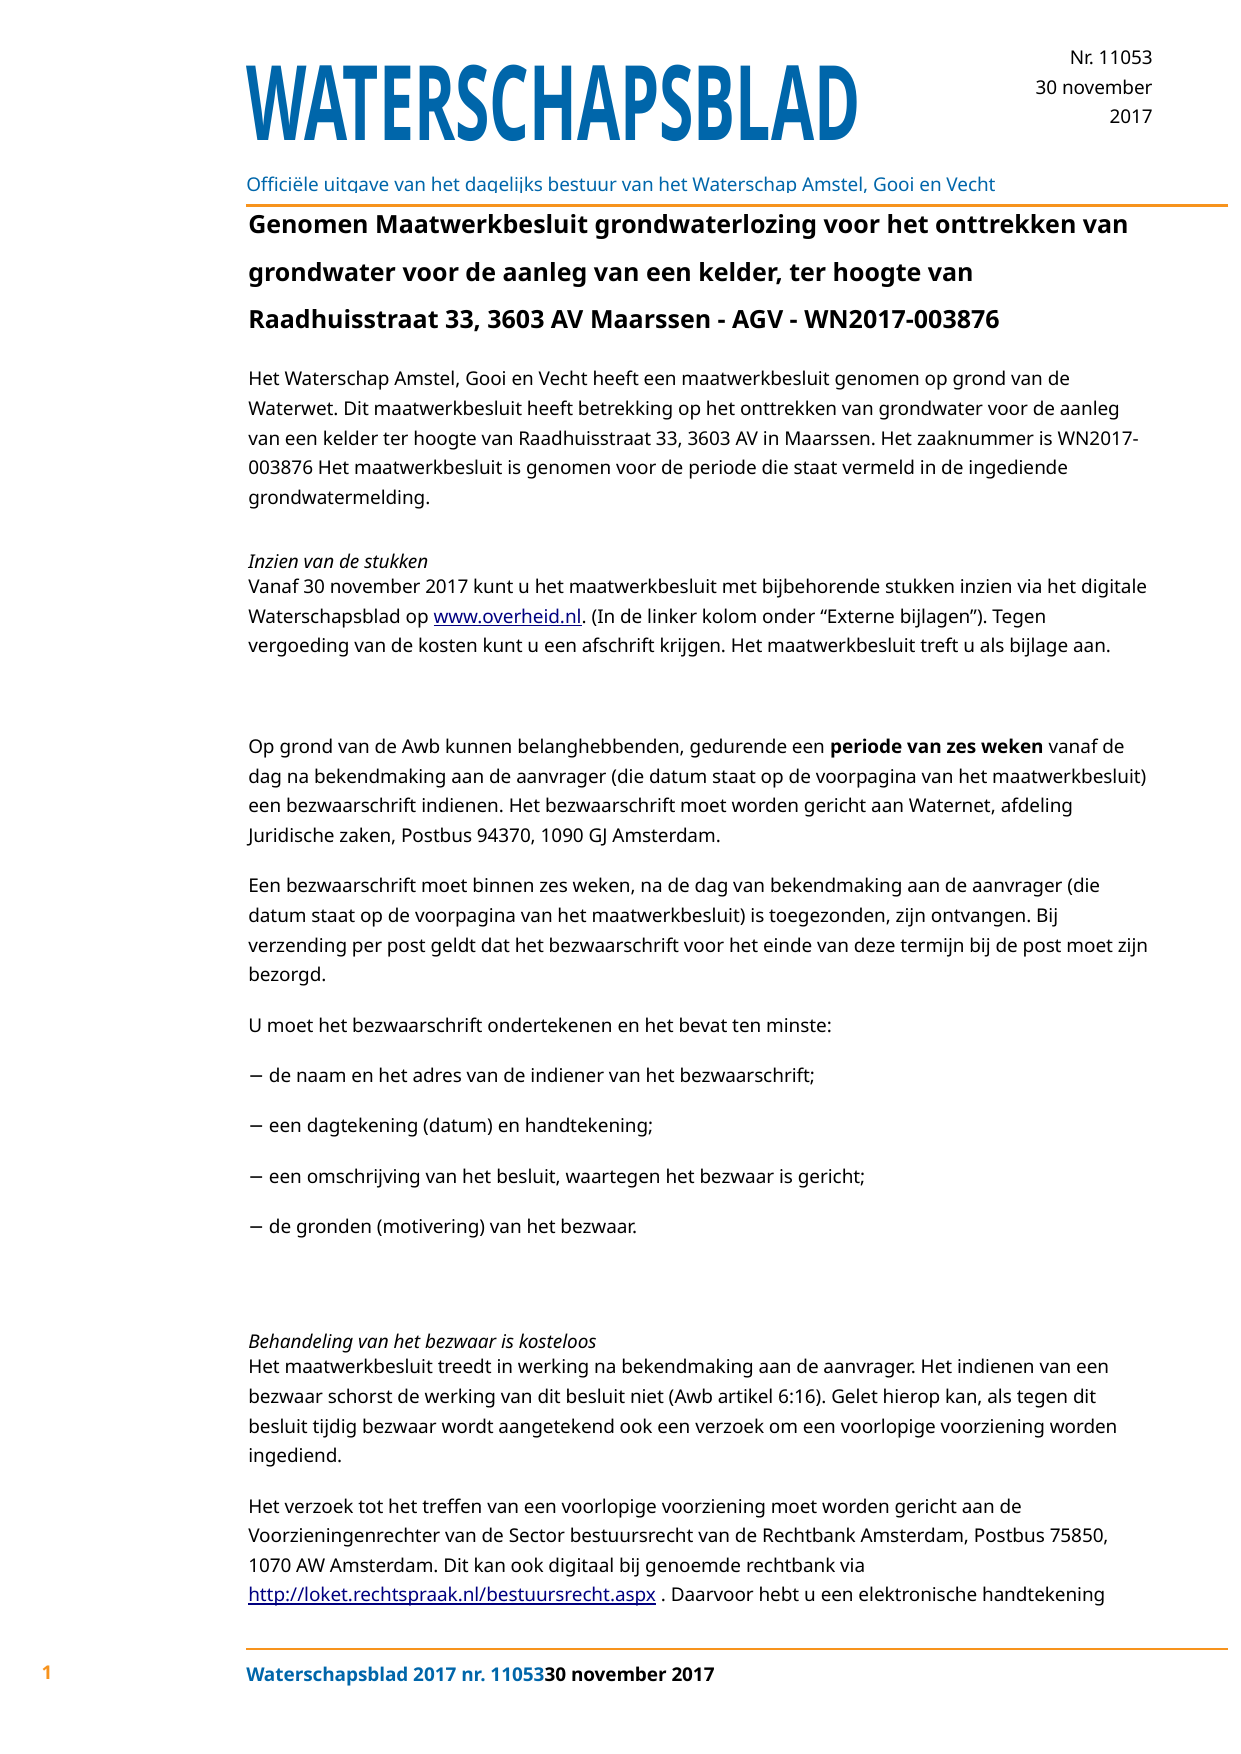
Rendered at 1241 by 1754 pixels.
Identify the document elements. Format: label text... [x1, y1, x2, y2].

text − een dagtekening (datum) en handtekening; [248, 1113, 1152, 1138]
text Het maatwerkbesluit treedt in werking na bekendmaking aan de aanvrager. Het indienen van een bezwaar schorst de werking van dit besluit niet (Awb artikel 6:16). Gelet hierop kan, als tegen dit besluit tijdig bezwaar wordt aangetekend ook een verzoek om een voorlopige voorziening worden ingediend. [248, 1354, 1152, 1468]
text − een omschrijving van het besluit, waartegen het bezwaar is gericht; [248, 1163, 1152, 1189]
text Een bezwaarschrift moet binnen zes weken, na de dag van bekendmaking aan de aanvrager (die datum staat op de voorpagina van het maatwerkbesluit) is toegezonden, zijn ontvangen. Bij verzending per post geldt dat het bezwaarschrift voor het einde van deze termijn bij de post moet zijn bezorgd. [248, 873, 1152, 987]
text − de gronden (motivering) van het bezwaar. [248, 1213, 1152, 1239]
text Genomen Maatwerkbesluit grondwaterlozing voor het onttrekken van grondwater voor de aanleg van een kelder, ter hoogte van Raadhuisstraat 33, 3603 AV Maarssen - AGV - WN2017-003876 [248, 207, 1152, 336]
text Vanaf 30 november 2017 kunt u het maatwerkbesluit met bijbehorende stukken inzien via het digitale Waterschapsblad op www.overheid.nl. (In de linker kolom onder “Externe bijlagen”). Tegen vergoeding van de kosten kunt u een afschrift krijgen. Het maatwerkbesluit treft u als bijlage aan. [248, 573, 1152, 658]
text − de naam en het adres van de indiener van het bezwaarschrift; [248, 1062, 1152, 1088]
text Inzien van de stukken [248, 548, 1152, 573]
text Behandeling van het bezwaar is kosteloos [248, 1328, 1152, 1354]
text Het verzoek tot het treffen van een voorlopige voorziening moet worden gericht aan de Voorzieningenrechter van de Sector bestuursrecht van de Rechtbank Amsterdam, Postbus 75850, 1070 AW Amsterdam. Dit kan ook digitaal bij genoemde rechtbank via http://loket.rechtspraak.nl/bestuursrecht.aspx . Daarvoor hebt u een elektronische handtekening [248, 1493, 1152, 1607]
text U moet het bezwaarschrift ondertekenen en het bevat ten minste: [248, 1012, 1152, 1038]
picture [41, 47, 231, 172]
text Het Waterschap Amstel, Gooi en Vecht heeft een maatwerkbesluit genomen op grond van de Waterwet. Dit maatwerkbesluit heeft betrekking op het onttrekken van grondwater voor de aanleg van een kelder ter hoogte van Raadhuisstraat 33, 3603 AV in Maarssen. Het zaaknummer is WN2017-003876 Het maatwerkbesluit is genomen voor de periode die staat vermeld in de ingediende grondwatermelding. [248, 366, 1152, 509]
text Op grond van de Awb kunnen belanghebbenden, gedurende een periode van zes weken vanaf de dag na bekendmaking aan de aanvrager (die datum staat op de voorpagina van het maatwerkbesluit) een bezwaarschrift indienen. Het bezwaarschrift moet worden gericht aan Waternet, afdeling Juridische zaken, Postbus 94370, 1090 GJ Amsterdam. [248, 733, 1152, 848]
